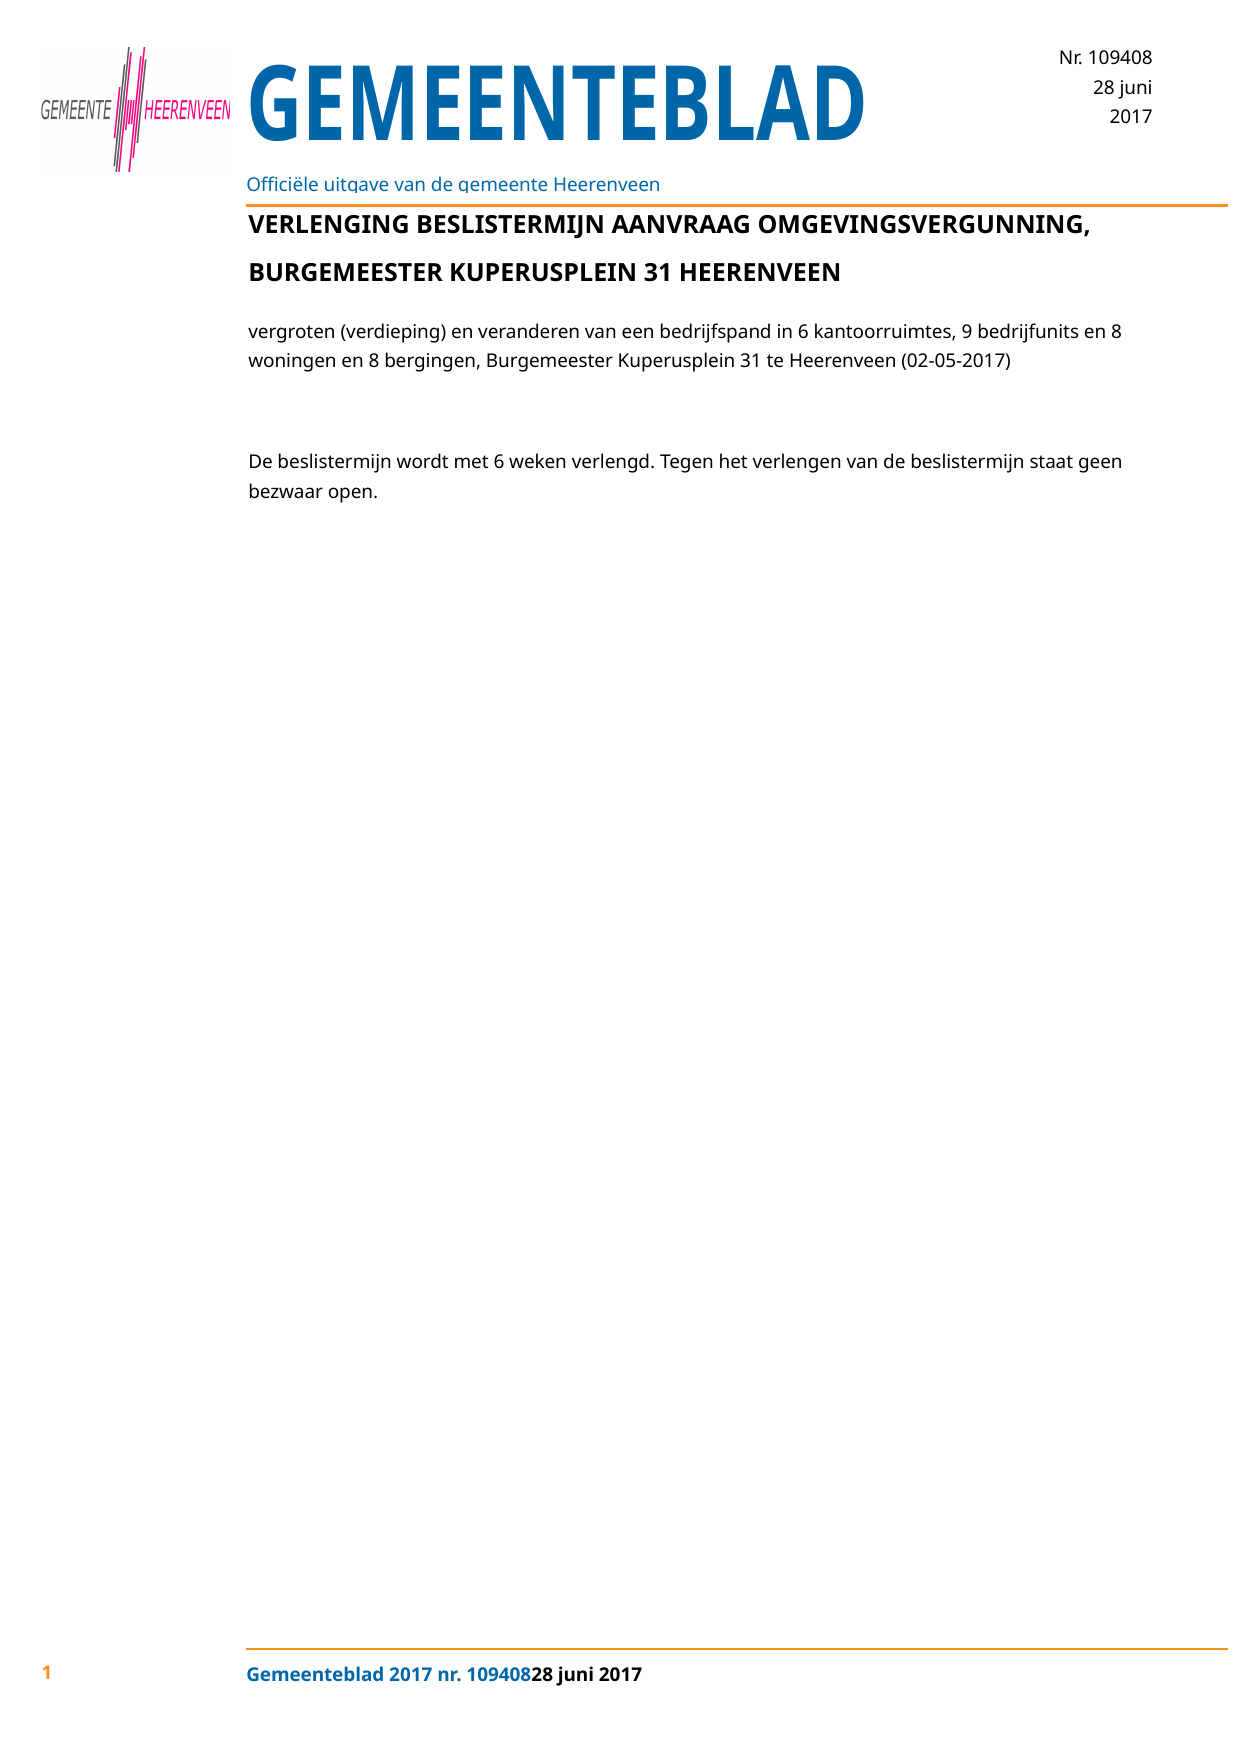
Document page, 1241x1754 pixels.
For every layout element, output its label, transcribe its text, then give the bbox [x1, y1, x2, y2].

picture [41, 47, 231, 172]
text vergroten (verdieping) en veranderen van een bedrijfspand in 6 kantoorruimtes, 9 bedrijfunits en 8 woningen en 8 bergingen, Burgemeester Kuperusplein 31 te Heerenveen (02-05-2017) [248, 318, 1152, 373]
text VERLENGING BESLISTERMIJN AANVRAAG OMGEVINGSVERGUNNING, BURGEMEESTER KUPERUSPLEIN 31 HEERENVEEN [248, 207, 1152, 288]
text De beslistermijn wordt met 6 weken verlengd. Tegen het verlengen van de beslistermijn staat geen bezwaar open. [248, 448, 1152, 504]
